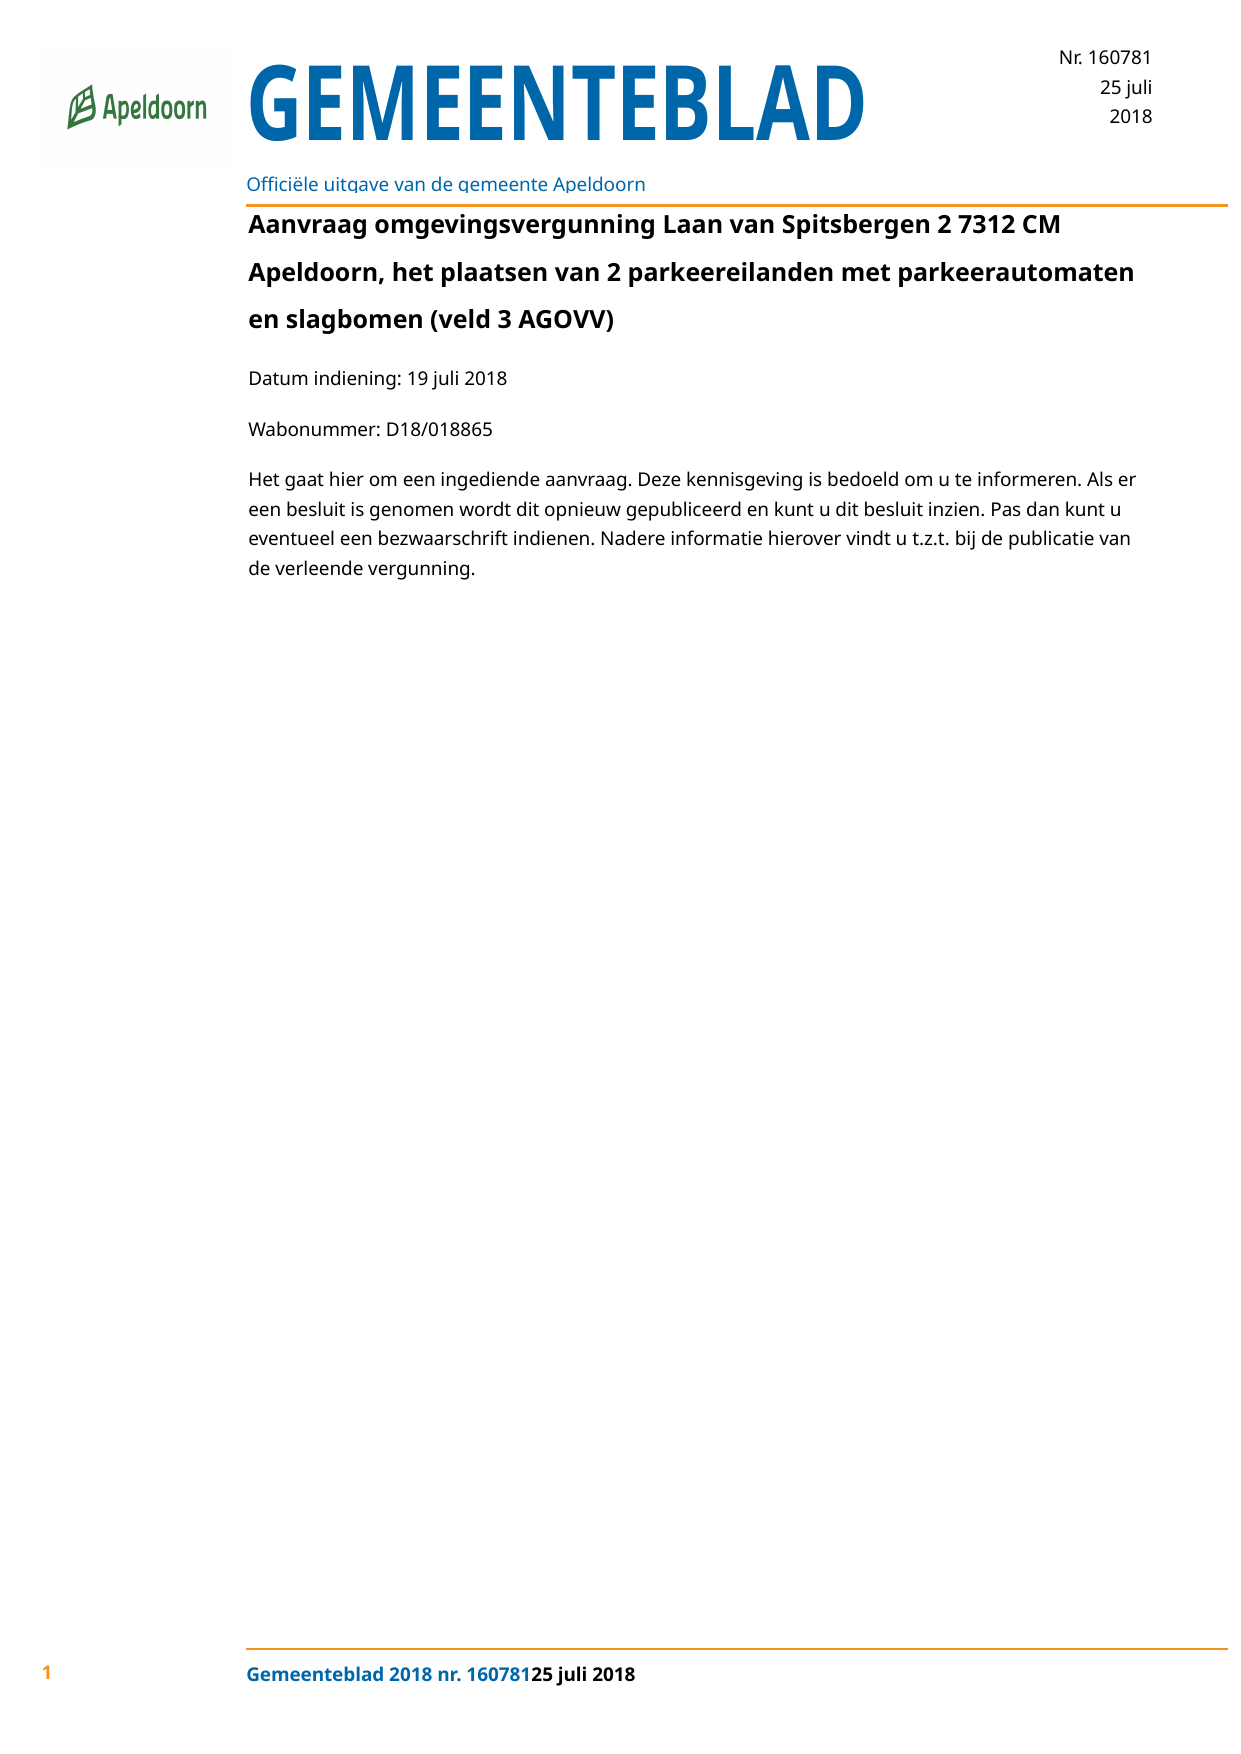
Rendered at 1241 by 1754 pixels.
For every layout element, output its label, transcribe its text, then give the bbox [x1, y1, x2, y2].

text Het gaat hier om een ingediende aanvraag. Deze kennisgeving is bedoeld om u te informeren. Als er een besluit is genomen wordt dit opnieuw gepubliceerd en kunt u dit besluit inzien. Pas dan kunt u eventueel een bezwaarschrift indienen. Nadere informatie hierover vindt u t.z.t. bij de publicatie van de verleende vergunning. [248, 466, 1152, 581]
text Aanvraag omgevingsvergunning Laan van Spitsbergen 2 7312 CM Apeldoorn, het plaatsen van 2 parkeereilanden met parkeerautomaten en slagbomen (veld 3 AGOVV) [248, 207, 1152, 336]
text Datum indiening: 19 juli 2018 [248, 366, 1152, 391]
picture [41, 47, 231, 172]
text Wabonummer: D18/018865 [248, 416, 1152, 442]
